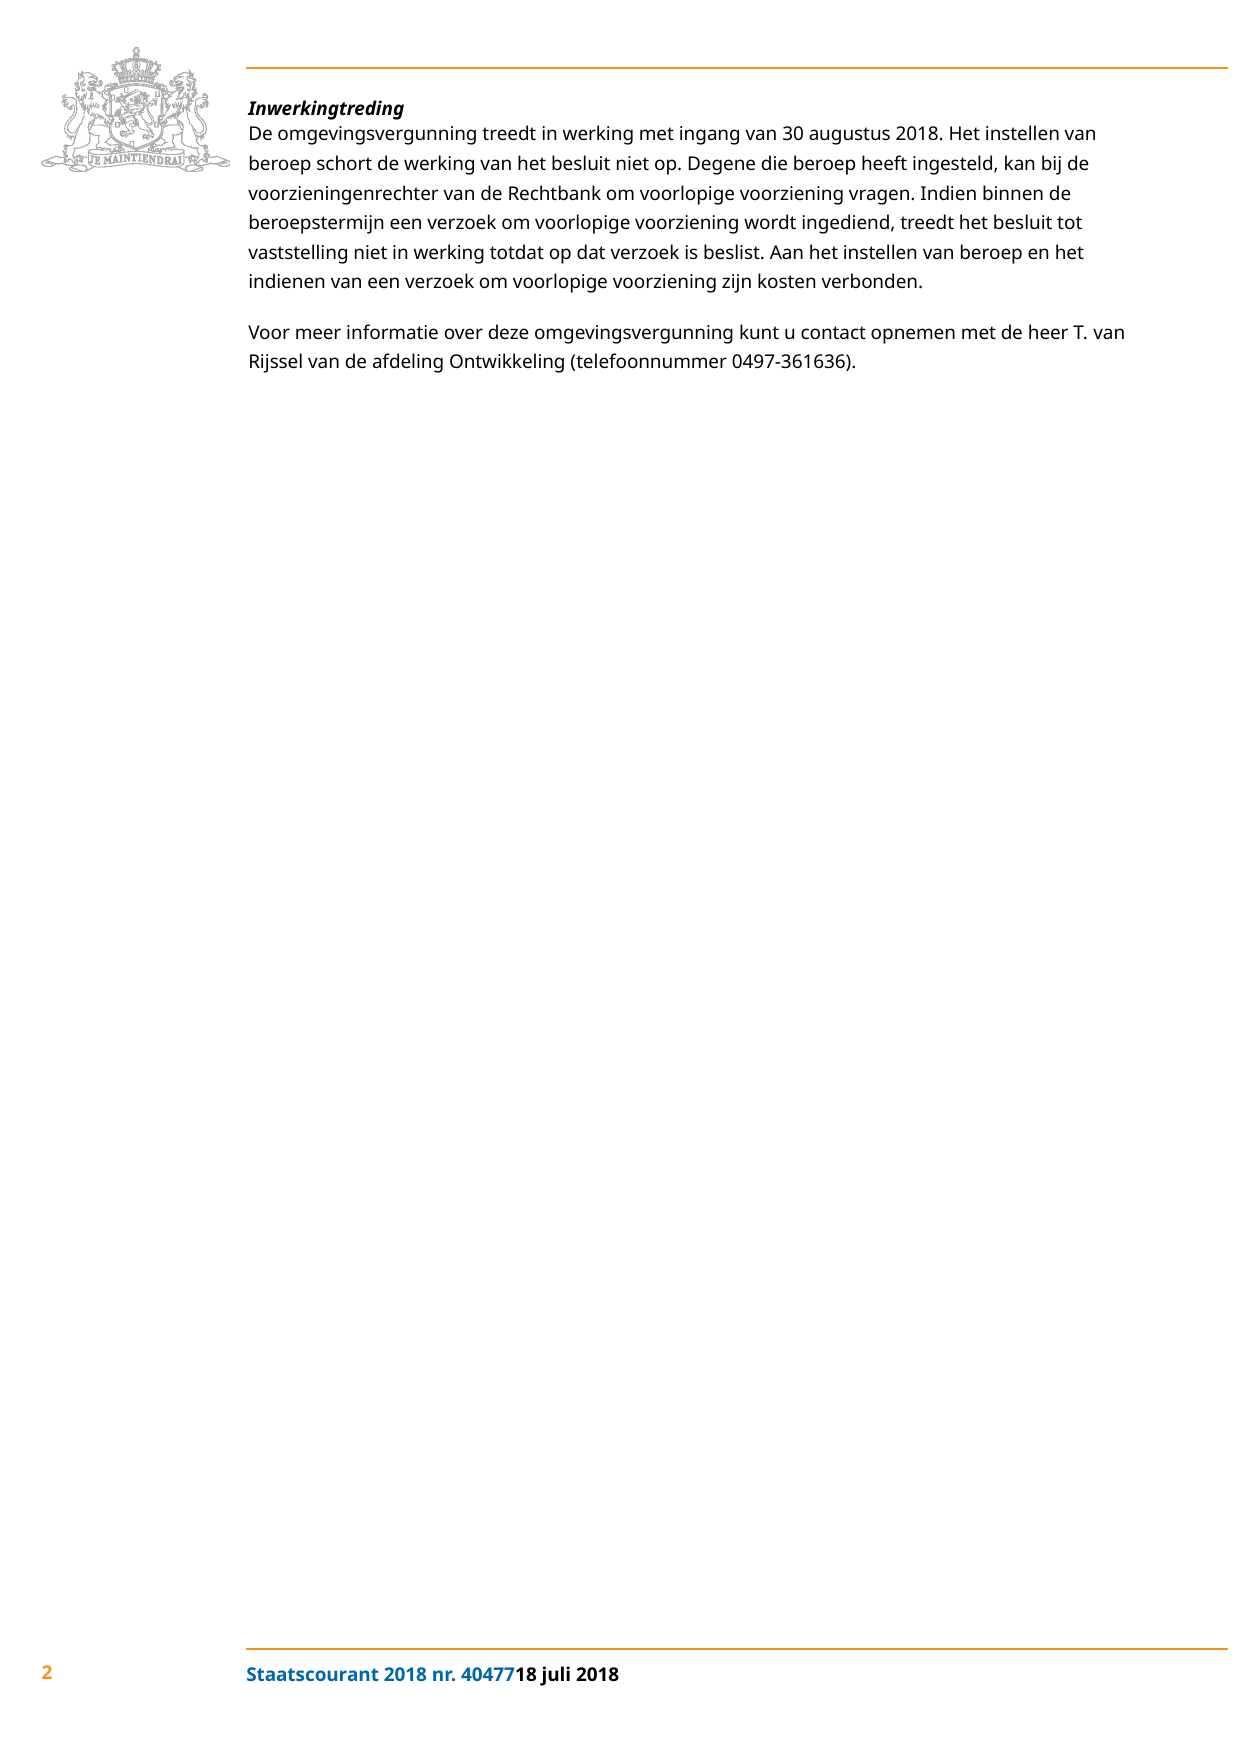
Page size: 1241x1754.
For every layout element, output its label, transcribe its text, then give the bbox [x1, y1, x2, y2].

text Voor meer informatie over deze omgevingsvergunning kunt u contact opnemen met de heer T. van Rijssel van de afdeling Ontwikkeling (telefoonnummer 0497-361636). [248, 319, 1152, 374]
text De omgevingsvergunning treedt in werking met ingang van 30 augustus 2018. Het instellen van beroep schort de werking van het besluit niet op. Degene die beroep heeft ingesteld, kan bij de voorzieningenrechter van de Rechtbank om voorlopige voorziening vragen. Indien binnen de beroepstermijn een verzoek om voorlopige voorziening wordt ingediend, treedt het besluit tot vaststelling niet in werking totdat op dat verzoek is beslist. Aan het instellen van beroep en het indienen van een verzoek om voorlopige voorziening zijn kosten verbonden. [248, 121, 1152, 294]
picture [41, 47, 231, 172]
text Inwerkingtreding [248, 95, 1152, 121]
